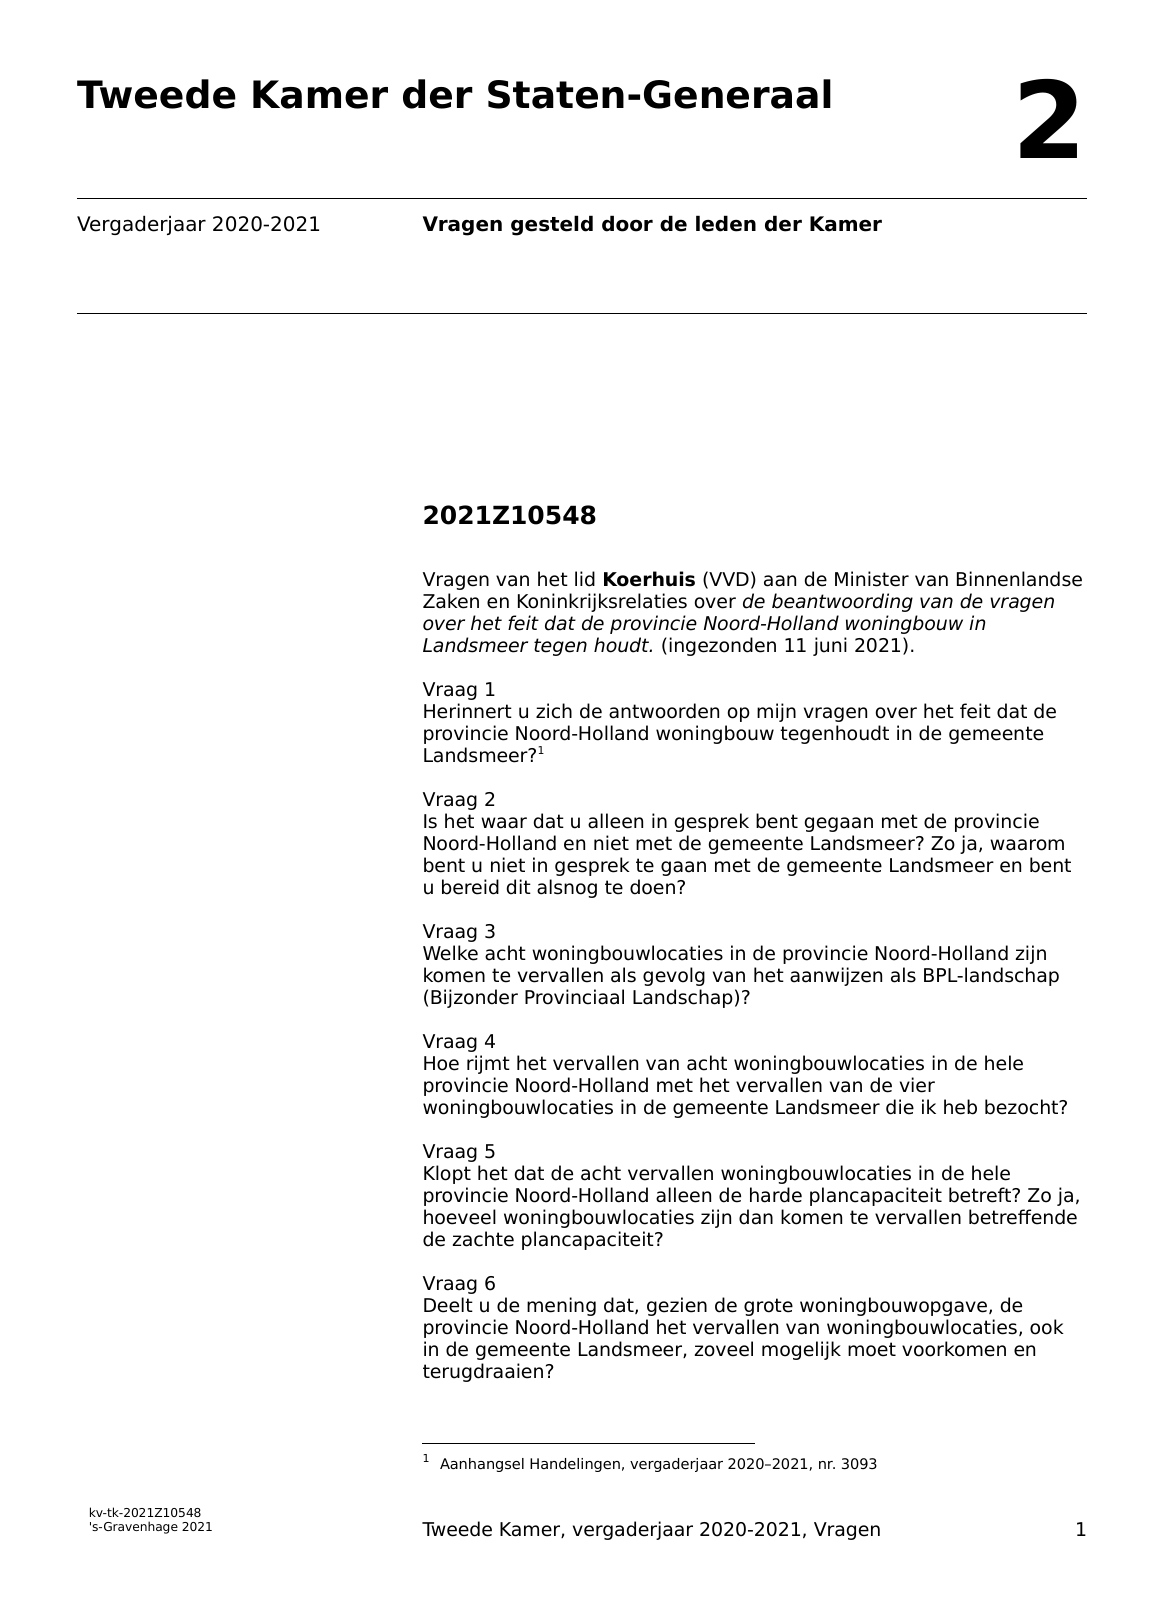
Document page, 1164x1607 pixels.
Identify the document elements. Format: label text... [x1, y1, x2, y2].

text Is het waar dat u alleen in gesprek bent gegaan met de provincie Noord-Holland en niet met de gemeente Landsmeer? Zo ja, waarom bent u niet in gesprek te gaan met de gemeente Landsmeer en bent u bereid dit alsnog te doen? [422, 811, 1087, 899]
text Aanhangsel Handelingen, vergaderjaar 2020–2021, nr. 3093 [422, 1452, 1087, 1474]
text Vraag 5 [422, 1141, 1087, 1163]
text Deelt u de mening dat, gezien de grote woningbouwopgave, de provincie Noord-Holland het vervallen van woningbouwlocaties, ook in de gemeente Landsmeer, zoveel mogelijk moet voorkomen en terugdraaien? [422, 1295, 1087, 1383]
text Vraag 1 [422, 679, 1087, 701]
text Hoe rijmt het vervallen van acht woningbouwlocaties in de hele provincie Noord-Holland met het vervallen van de vier woningbouwlocaties in de gemeente Landsmeer die ik heb bezocht? [422, 1053, 1087, 1119]
text Vragen van het lid Koerhuis (VVD) aan de Minister van Binnenlandse Zaken en Koninkrijksrelaties over de beantwoording van de vragen over het feit dat de provincie Noord-Holland woningbouw in Landsmeer tegen houdt. (ingezonden 11 juni 2021). [422, 569, 1087, 657]
table_cell Vergaderjaar 2020-2021 [77, 199, 422, 313]
text Vraag 3 [422, 921, 1087, 943]
text Herinnert u zich de antwoorden op mijn vragen over het feit dat de provincie Noord-Holland woningbouw tegenhoudt in de gemeente Landsmeer? [422, 701, 1087, 767]
table_header Tweede Kamer der Staten-Generaal [77, 59, 886, 198]
text 's-Gravenhage 2021 [88, 1520, 323, 1534]
text Klopt het dat de acht vervallen woningbouwlocaties in de hele provincie Noord-Holland alleen de harde plancapaciteit betreft? Zo ja, hoeveel woningbouwlocaties zijn dan komen te vervallen betreffende de zachte plancapaciteit? [422, 1163, 1087, 1251]
text Vraag 2 [422, 789, 1087, 811]
table_header 2 [886, 59, 1087, 198]
text Welke acht woningbouwlocaties in de provincie Noord-Holland zijn komen te vervallen als gevolg van het aanwijzen als BPL-landschap (Bijzonder Provinciaal Landschap)? [422, 943, 1087, 1009]
table_cell Vragen gesteld door de leden der Kamer [422, 199, 1087, 313]
text Vraag 6 [422, 1273, 1087, 1295]
text Vraag 4 [422, 1031, 1087, 1053]
text 2021Z10548 [422, 501, 1087, 531]
text kv-tk-2021Z10548 [88, 1506, 323, 1520]
